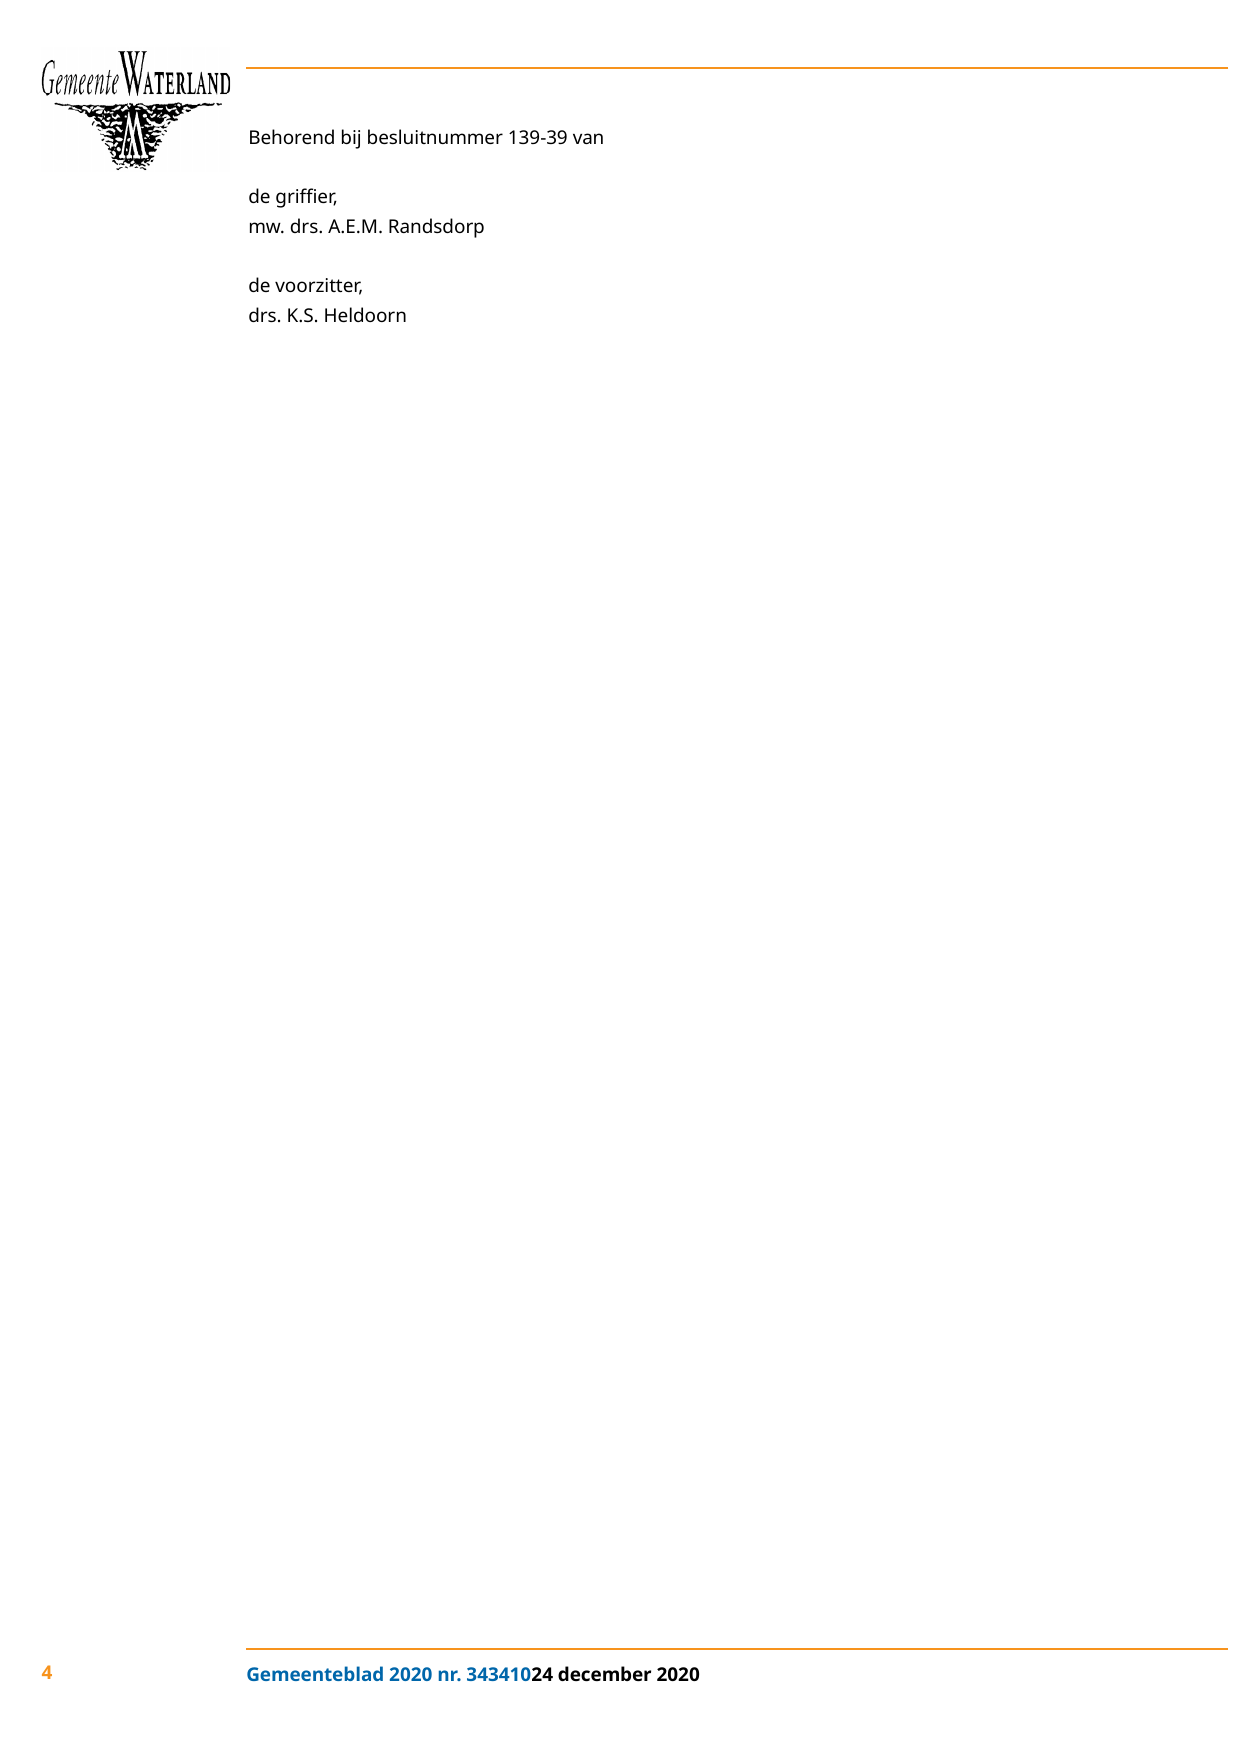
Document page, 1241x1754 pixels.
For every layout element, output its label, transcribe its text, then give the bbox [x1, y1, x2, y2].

text drs. K.S. Heldoorn [248, 302, 1152, 328]
text mw. drs. A.E.M. Randsdorp [248, 213, 1152, 239]
text de griffier, [248, 183, 1152, 209]
text de voorzitter, [248, 272, 1152, 298]
picture [41, 47, 231, 172]
text Behorend bij besluitnummer 139-39 van [248, 124, 1152, 150]
